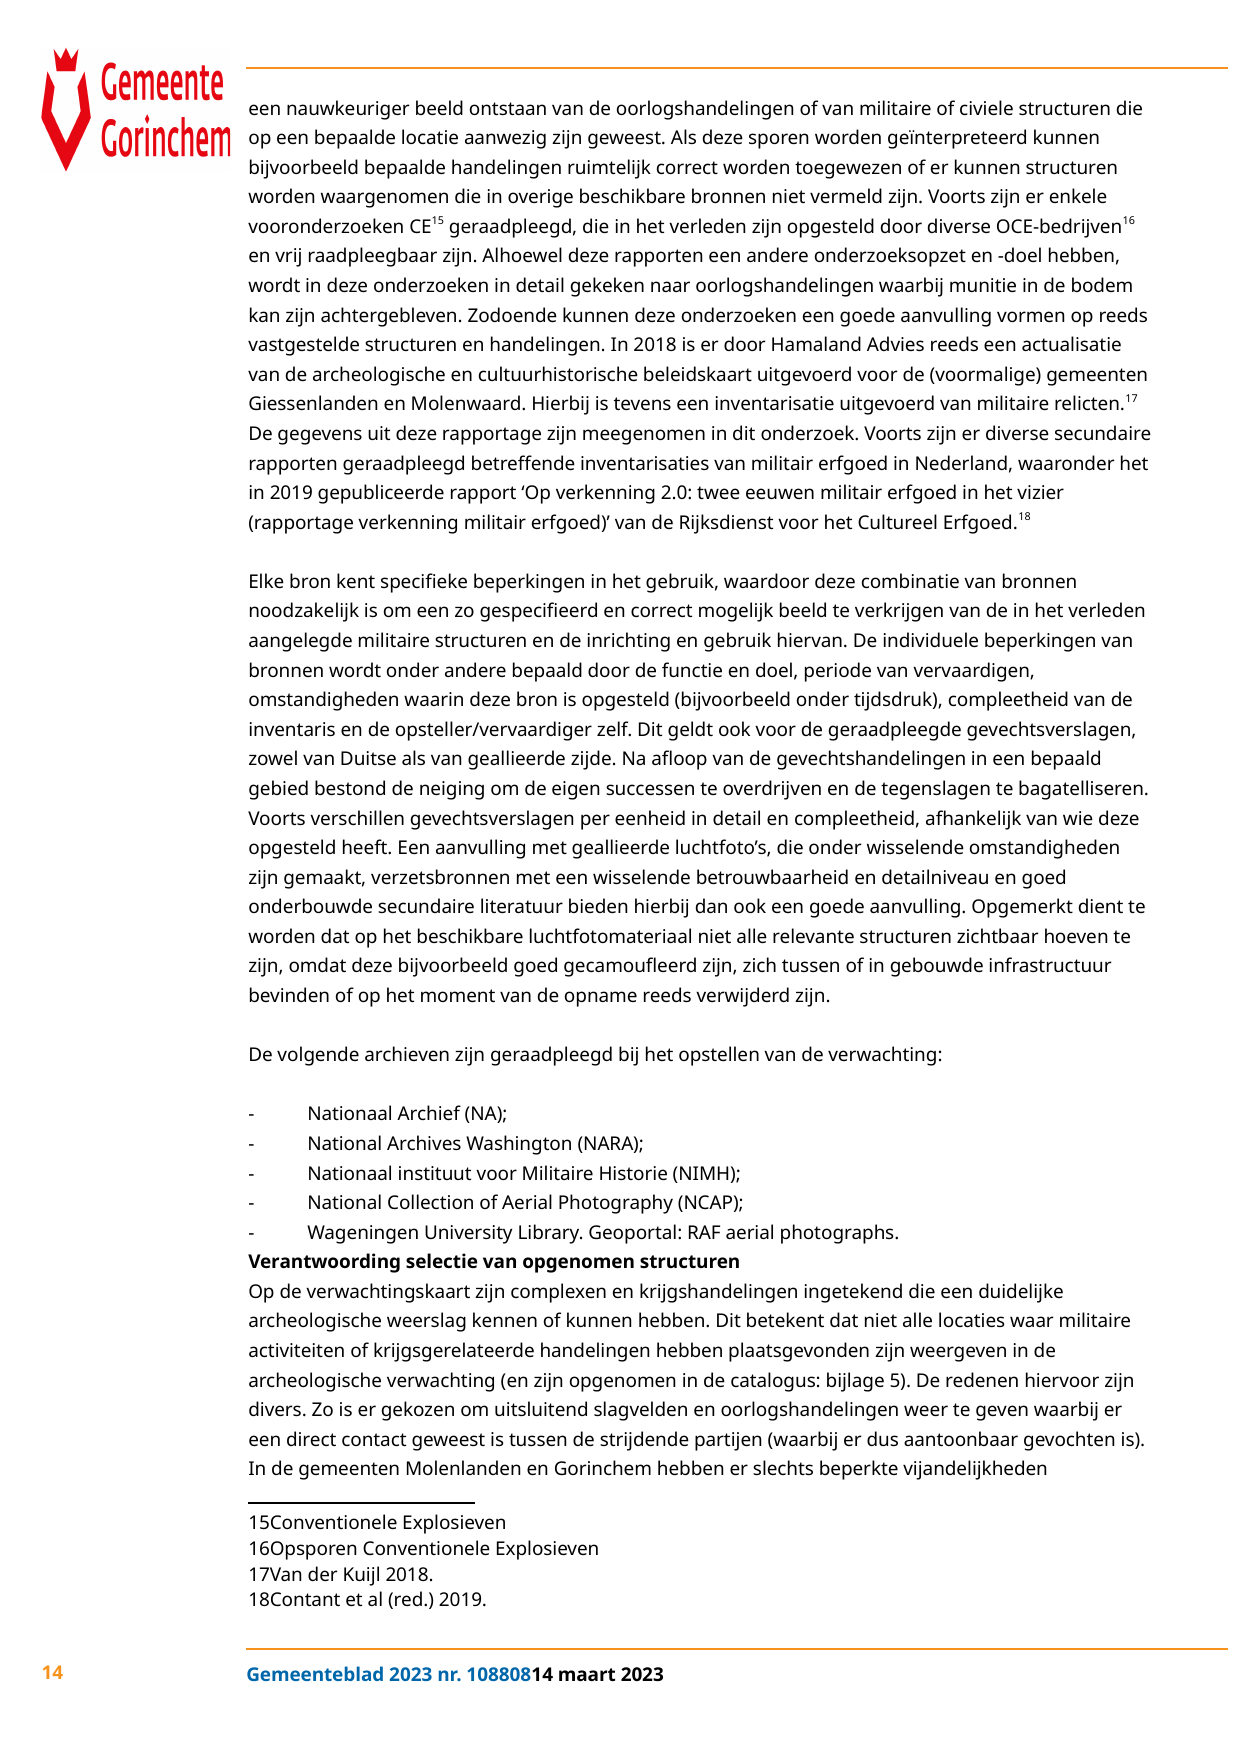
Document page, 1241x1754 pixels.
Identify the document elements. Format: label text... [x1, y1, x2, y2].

text Opsporen Conventionele Explosieven [248, 1535, 1152, 1561]
text Van der Kuijl 2018. [248, 1561, 1152, 1586]
text Conventionele Explosieven [248, 1509, 1152, 1535]
text Op de verwachtingskaart zijn complexen en krijgshandelingen ingetekend die een duidelijke archeologische weerslag kennen of kunnen hebben. Dit betekent dat niet alle locaties waar militaire activiteiten of krijgsgerelateerde handelingen hebben plaatsgevonden zijn weergeven in de archeologische verwachting (en zijn opgenomen in de catalogus: bijlage 5). De redenen hiervoor zijn divers. Zo is er gekozen om uitsluitend slagvelden en oorlogshandelingen weer te geven waarbij er een direct contact geweest is tussen de strijdende partijen (waarbij er dus aantoonbaar gevochten is). In de gemeenten Molenlanden en Gorinchem hebben er slechts beperkte vijandelijkheden [248, 1278, 1152, 1481]
text De volgende archieven zijn geraadpleegd bij het opstellen van de verwachting: [248, 1041, 1152, 1067]
text Verantwoording selectie van opgenomen structuren [248, 1248, 1152, 1274]
text Contant et al (red.) 2019. [248, 1586, 1152, 1612]
list Nationaal Archief (NA); [248, 1101, 1152, 1126]
list National Archives Washington (NARA); [248, 1130, 1152, 1156]
text een nauwkeuriger beeld ontstaan van de oorlogshandelingen of van militaire of civiele structuren die op een bepaalde locatie aanwezig zijn geweest. Als deze sporen worden geïnterpreteerd kunnen bijvoorbeeld bepaalde handelingen ruimtelijk correct worden toegewezen of er kunnen structuren worden waargenomen die in overige beschikbare bronnen niet vermeld zijn. Voorts zijn er enkele vooronderzoeken CE geraadpleegd, die in het verleden zijn opgesteld door diverse OCE-bedrijven en vrij raadpleegbaar zijn. Alhoewel deze rapporten een andere onderzoeksopzet en -doel hebben, wordt in deze onderzoeken in detail gekeken naar oorlogshandelingen waarbij munitie in de bodem kan zijn achtergebleven. Zodoende kunnen deze onderzoeken een goede aanvulling vormen op reeds vastgestelde structuren en handelingen. In 2018 is er door Hamaland Advies reeds een actualisatie van de archeologische en cultuurhistorische beleidskaart uitgevoerd voor de (voormalige) gemeenten Giessenlanden en Molenwaard. Hierbij is tevens een inventarisatie uitgevoerd van militaire relicten. De gegevens uit deze rapportage zijn meegenomen in dit onderzoek. Voorts zijn er diverse secundaire rapporten geraadpleegd betreffende inventarisaties van militair erfgoed in Nederland, waaronder het in 2019 gepubliceerde rapport ‘Op verkenning 2.0: twee eeuwen militair erfgoed in het vizier (rapportage verkenning militair erfgoed)’ van de Rijksdienst voor het Cultureel Erfgoed. [248, 95, 1152, 535]
list Wageningen University Library. Geoportal: RAF aerial photographs. [248, 1219, 1152, 1245]
list Nationaal instituut voor Militaire Historie (NIMH); [248, 1160, 1152, 1186]
picture [41, 47, 231, 172]
text Elke bron kent specifieke beperkingen in het gebruik, waardoor deze combinatie van bronnen noodzakelijk is om een zo gespecifieerd en correct mogelijk beeld te verkrijgen van de in het verleden aangelegde militaire structuren en de inrichting en gebruik hiervan. De individuele beperkingen van bronnen wordt onder andere bepaald door de functie en doel, periode van vervaardigen, omstandigheden waarin deze bron is opgesteld (bijvoorbeeld onder tijdsdruk), compleetheid van de inventaris en de opsteller/vervaardiger zelf. Dit geldt ook voor de geraadpleegde gevechtsverslagen, zowel van Duitse als van geallieerde zijde. Na afloop van de gevechtshandelingen in een bepaald gebied bestond de neiging om de eigen successen te overdrijven en de tegenslagen te bagatelliseren. Voorts verschillen gevechtsverslagen per eenheid in detail en compleetheid, afhankelijk van wie deze opgesteld heeft. Een aanvulling met geallieerde luchtfoto’s, die onder wisselende omstandigheden zijn gemaakt, verzetsbronnen met een wisselende betrouwbaarheid en detailniveau en goed onderbouwde secundaire literatuur bieden hierbij dan ook een goede aanvulling. Opgemerkt dient te worden dat op het beschikbare luchtfotomateriaal niet alle relevante structuren zichtbaar hoeven te zijn, omdat deze bijvoorbeeld goed gecamoufleerd zijn, zich tussen of in gebouwde infrastructuur bevinden of op het moment van de opname reeds verwijderd zijn. [248, 568, 1152, 1008]
list National Collection of Aerial Photography (NCAP); [248, 1189, 1152, 1215]
